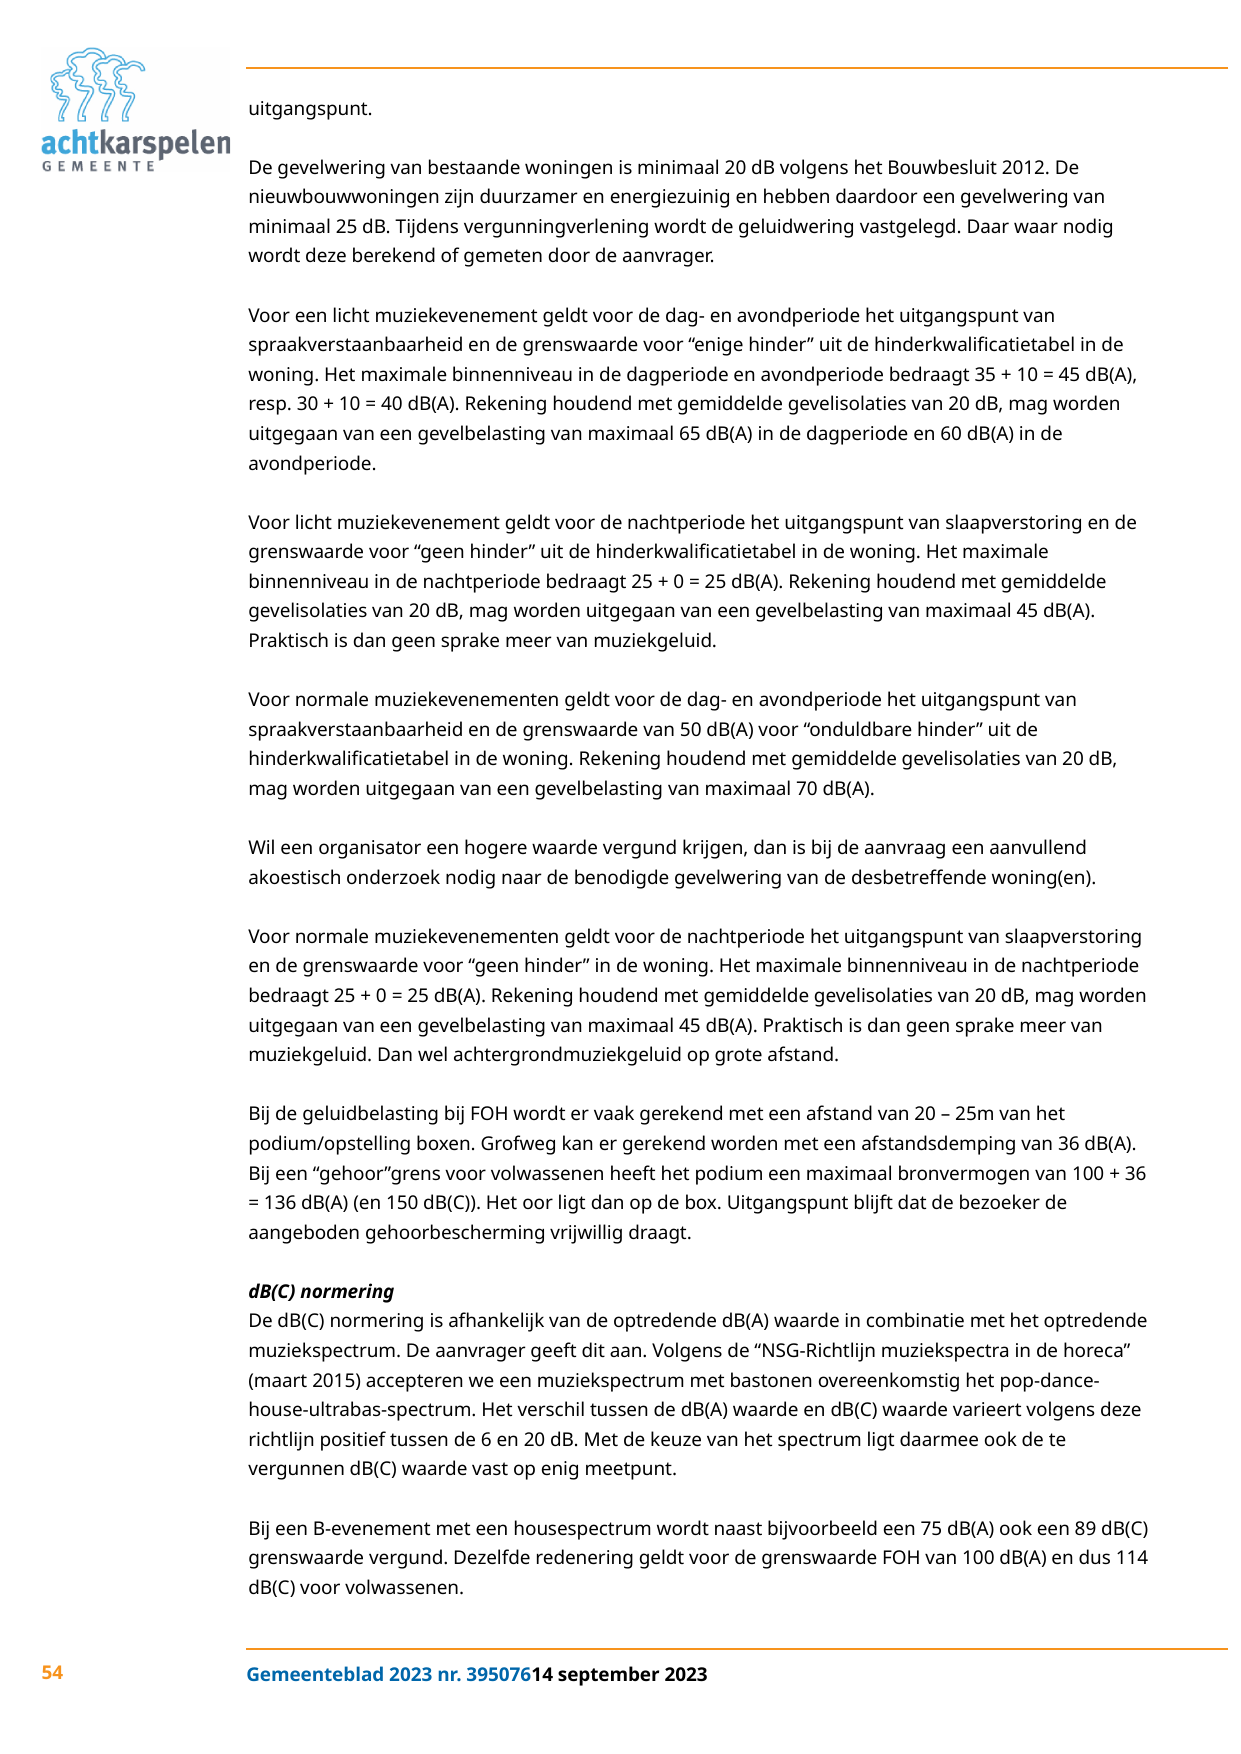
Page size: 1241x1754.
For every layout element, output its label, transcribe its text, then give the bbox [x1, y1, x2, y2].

text De dB(C) normering is afhankelijk van de optredende dB(A) waarde in combinatie met het optredende muziekspectrum. De aanvrager geeft dit aan. Volgens de “NSG-Richtlijn muziekspectra in de horeca” (maart 2015) accepteren we een muziekspectrum met bastonen overeenkomstig het pop-dance-house-ultrabas-spectrum. Het verschil tussen de dB(A) waarde en dB(C) waarde varieert volgens deze richtlijn positief tussen de 6 en 20 dB. Met de keuze van het spectrum ligt daarmee ook de te vergunnen dB(C) waarde vast op enig meetpunt. [248, 1308, 1152, 1481]
text uitgangspunt. [248, 95, 1152, 121]
text Voor een licht muziekevenement geldt voor de dag- en avondperiode het uitgangspunt van spraakverstaanbaarheid en de grenswaarde voor “enige hinder” uit de hinderkwalificatietabel in de woning. Het maximale binnenniveau in de dagperiode en avondperiode bedraagt 35 + 10 = 45 dB(A), resp. 30 + 10 = 40 dB(A). Rekening houdend met gemiddelde gevelisolaties van 20 dB, mag worden uitgegaan van een gevelbelasting van maximaal 65 dB(A) in de dagperiode en 60 dB(A) in de avondperiode. [248, 302, 1152, 476]
text Wil een organisator een hogere waarde vergund krijgen, dan is bij de aanvraag een aanvullend akoestisch onderzoek nodig naar de benodigde gevelwering van de desbetreffende woning(en). [248, 834, 1152, 890]
text Voor normale muziekevenementen geldt voor de nachtperiode het uitgangspunt van slaapverstoring en de grenswaarde voor “geen hinder” in de woning. Het maximale binnenniveau in de nachtperiode bedraagt 25 + 0 = 25 dB(A). Rekening houdend met gemiddelde gevelisolaties van 20 dB, mag worden uitgegaan van een gevelbelasting van maximaal 45 dB(A). Praktisch is dan geen sprake meer van muziekgeluid. Dan wel achtergrondmuziekgeluid op grote afstand. [248, 923, 1152, 1067]
text Voor licht muziekevenement geldt voor de nachtperiode het uitgangspunt van slaapverstoring en de grenswaarde voor “geen hinder” uit de hinderkwalificatietabel in de woning. Het maximale binnenniveau in de nachtperiode bedraagt 25 + 0 = 25 dB(A). Rekening houdend met gemiddelde gevelisolaties van 20 dB, mag worden uitgegaan van een gevelbelasting van maximaal 45 dB(A). Praktisch is dan geen sprake meer van muziekgeluid. [248, 509, 1152, 653]
text dB(C) normering [248, 1278, 1152, 1304]
picture [41, 47, 231, 172]
text Bij de geluidbelasting bij FOH wordt er vaak gerekend met een afstand van 20 – 25m van het podium/opstelling boxen. Grofweg kan er gerekend worden met een afstandsdemping van 36 dB(A). Bij een “gehoor”grens voor volwassenen heeft het podium een maximaal bronvermogen van 100 + 36 = 136 dB(A) (en 150 dB(C)). Het oor ligt dan op de box. Uitgangspunt blijft dat de bezoeker de aangeboden gehoorbescherming vrijwillig draagt. [248, 1101, 1152, 1245]
text Voor normale muziekevenementen geldt voor de dag- en avondperiode het uitgangspunt van spraakverstaanbaarheid en de grenswaarde van 50 dB(A) voor “onduldbare hinder” uit de hinderkwalificatietabel in de woning. Rekening houdend met gemiddelde gevelisolaties van 20 dB, mag worden uitgegaan van een gevelbelasting van maximaal 70 dB(A). [248, 686, 1152, 801]
text De gevelwering van bestaande woningen is minimaal 20 dB volgens het Bouwbesluit 2012. De nieuwbouwwoningen zijn duurzamer en energiezuinig en hebben daardoor een gevelwering van minimaal 25 dB. Tijdens vergunningverlening wordt de geluidwering vastgelegd. Daar waar nodig wordt deze berekend of gemeten door de aanvrager. [248, 154, 1152, 268]
text Bij een B-evenement met een housespectrum wordt naast bijvoorbeeld een 75 dB(A) ook een 89 dB(C) grenswaarde vergund. Dezelfde redenering geldt voor de grenswaarde FOH van 100 dB(A) en dus 114 dB(C) voor volwassenen. [248, 1515, 1152, 1600]
